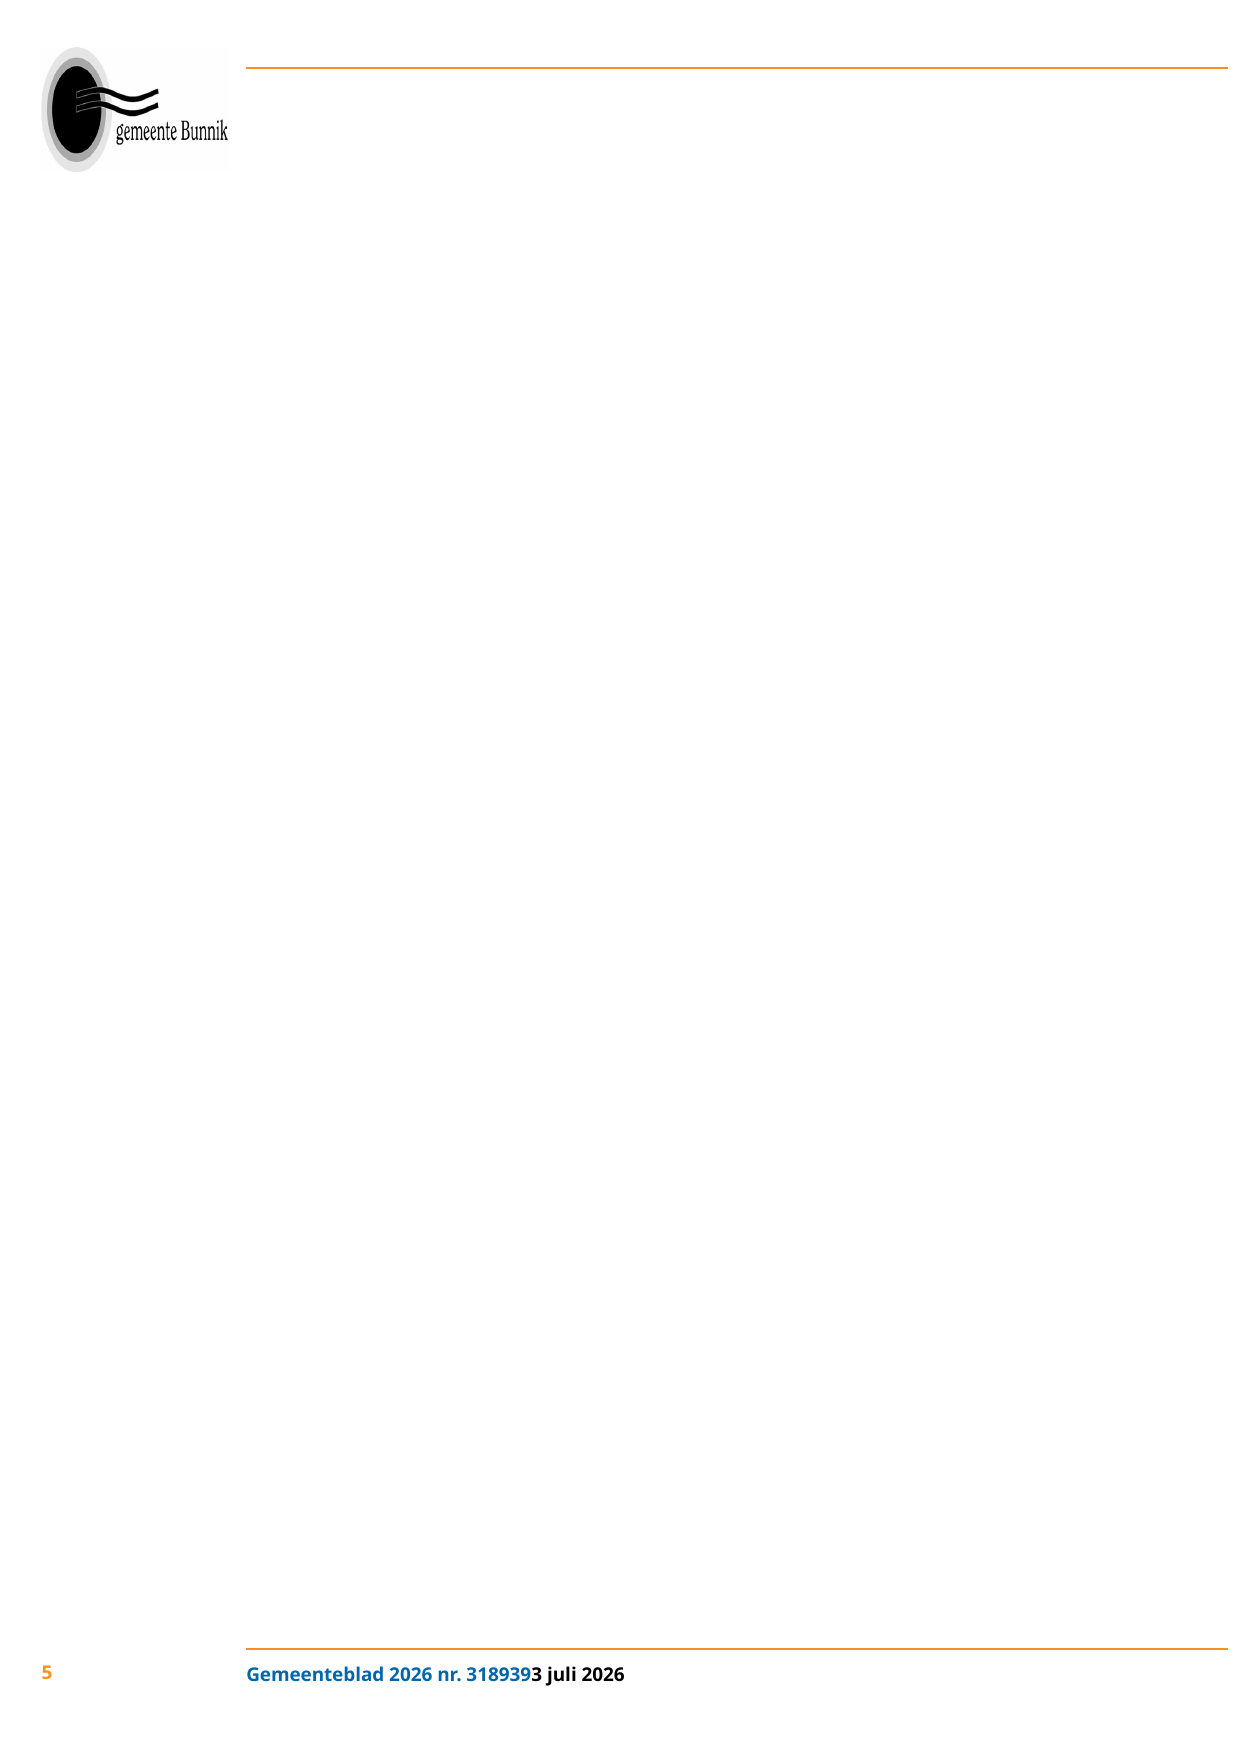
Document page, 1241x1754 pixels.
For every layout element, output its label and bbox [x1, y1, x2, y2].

picture [41, 47, 231, 172]
